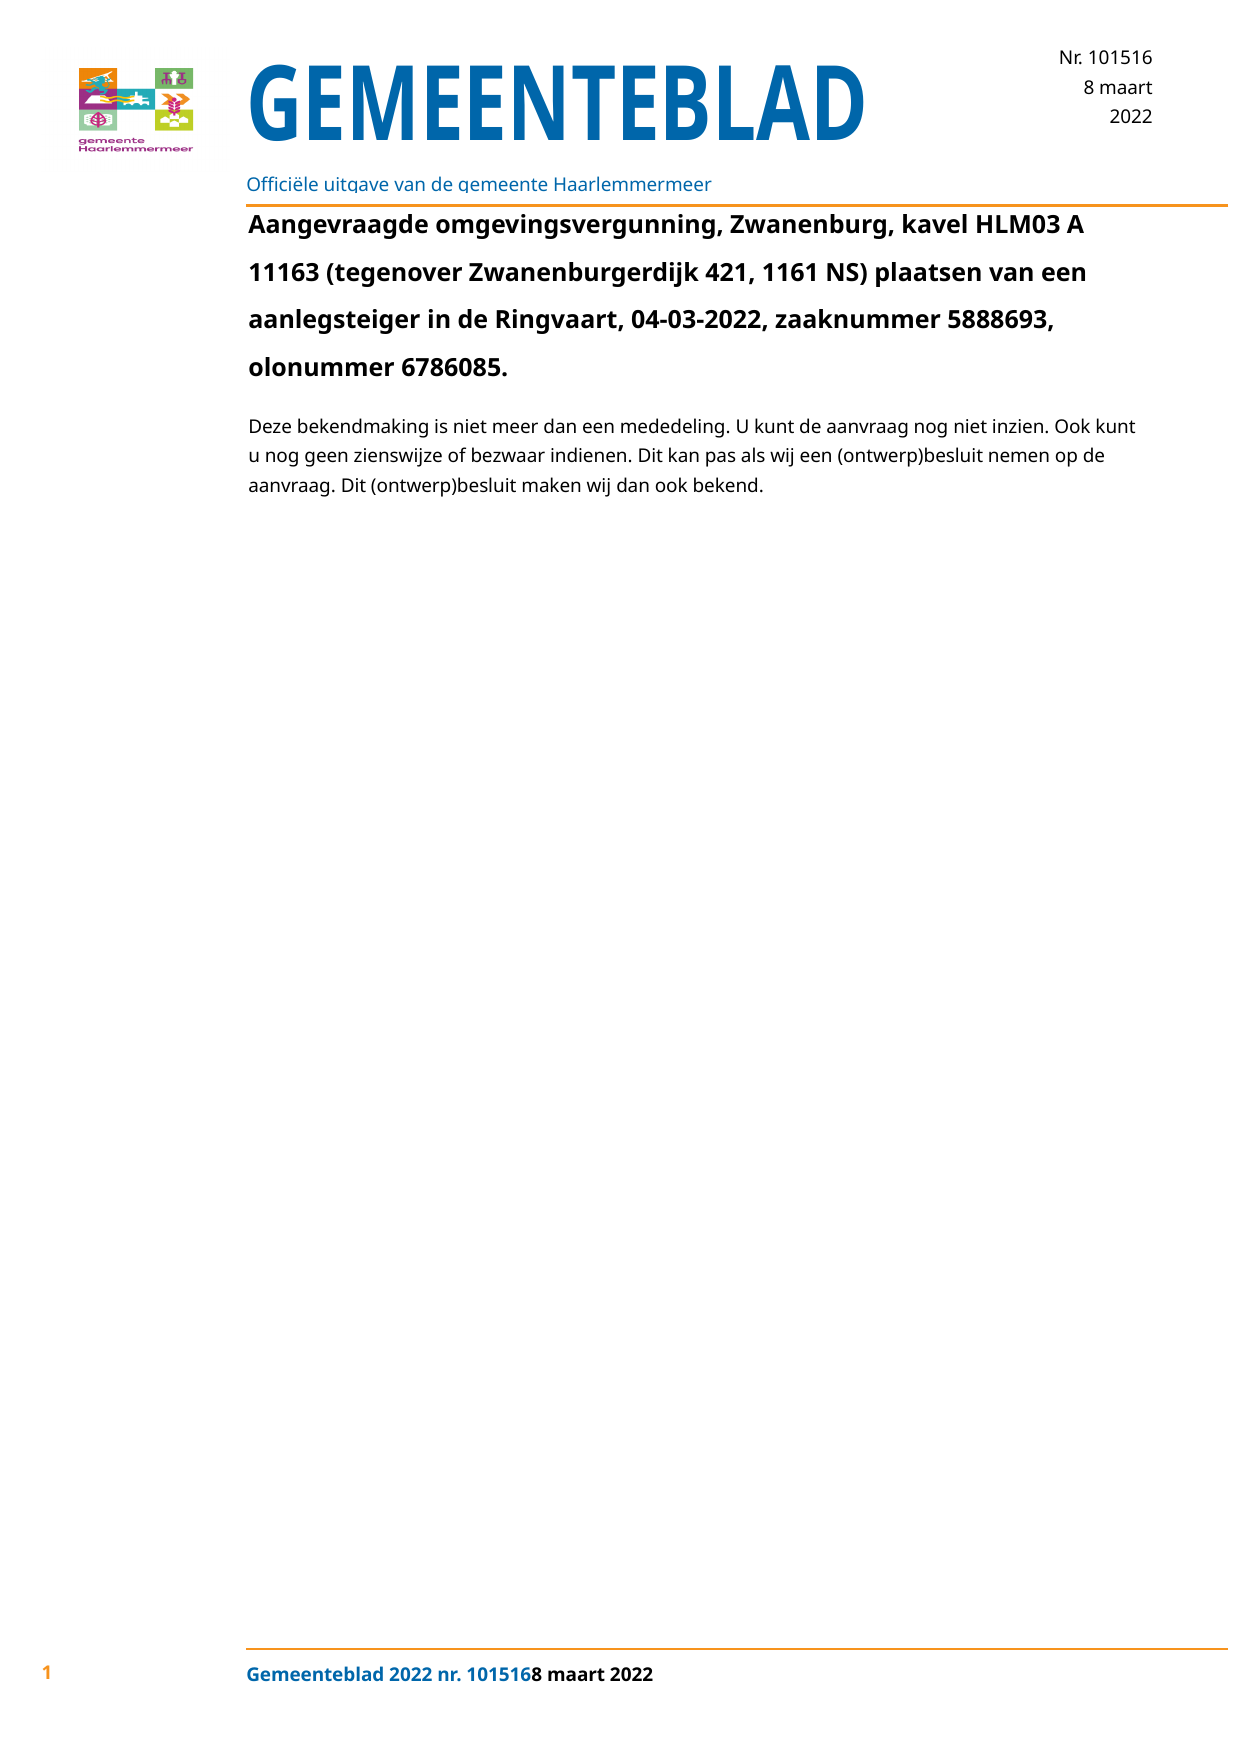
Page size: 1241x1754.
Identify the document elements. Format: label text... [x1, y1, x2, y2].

picture [41, 47, 231, 172]
text Aangevraagde omgevingsvergunning, Zwanenburg, kavel HLM03 A 11163 (tegenover Zwanenburgerdijk 421, 1161 NS) plaatsen van een aanlegsteiger in de Ringvaart, 04-03-2022, zaaknummer 5888693, olonummer 6786085. [248, 207, 1152, 384]
text Deze bekendmaking is niet meer dan een mededeling. U kunt de aanvraag nog niet inzien. Ook kunt u nog geen zienswijze of bezwaar indienen. Dit kan pas als wij een (ontwerp)besluit nemen op de aanvraag. Dit (ontwerp)besluit maken wij dan ook bekend. [248, 413, 1152, 498]
